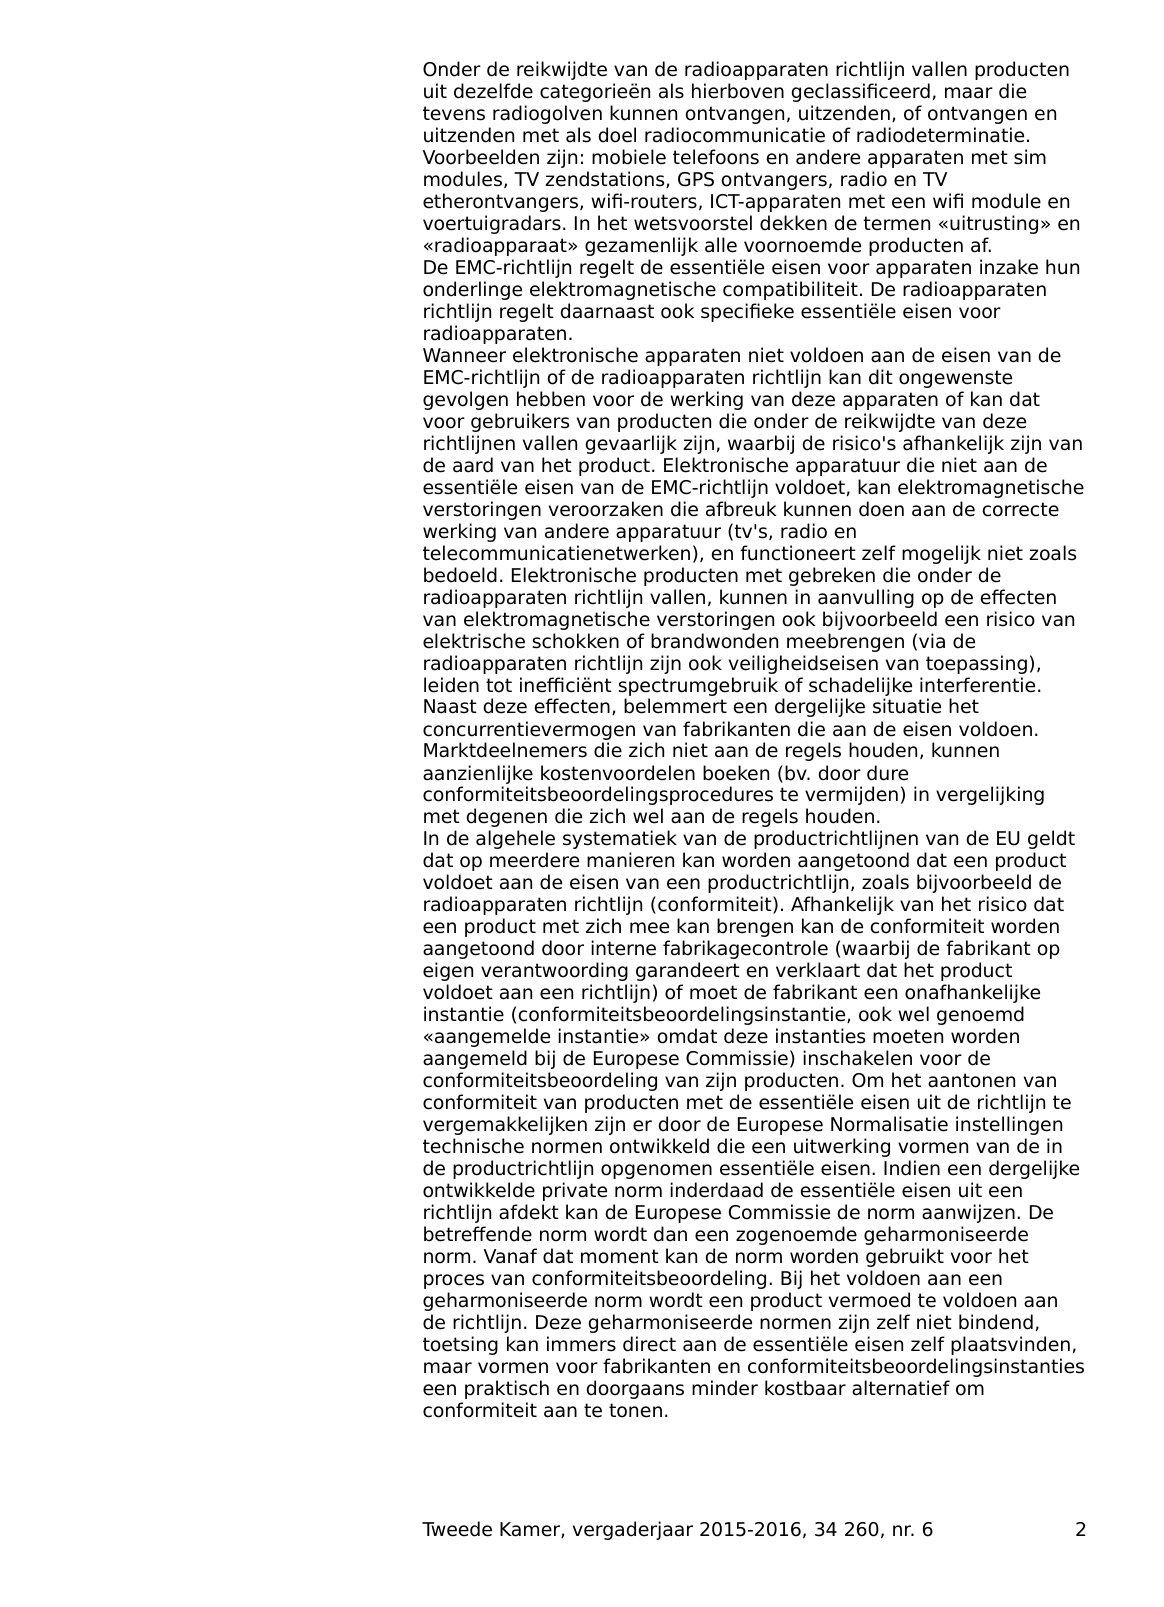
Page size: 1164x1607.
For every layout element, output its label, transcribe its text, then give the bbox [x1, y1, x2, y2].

text De EMC-richtlijn regelt de essentiële eisen voor apparaten inzake hun onderlinge elektromagnetische compatibiliteit. De radioapparaten richtlijn regelt daarnaast ook specifieke essentiële eisen voor radioapparaten. [422, 257, 1087, 345]
text Wanneer elektronische apparaten niet voldoen aan de eisen van de EMC-richtlijn of de radioapparaten richtlijn kan dit ongewenste gevolgen hebben voor de werking van deze apparaten of kan dat voor gebruikers van producten die onder de reikwijdte van deze richtlijnen vallen gevaarlijk zijn, waarbij de risico's afhankelijk zijn van de aard van het product. Elektronische apparatuur die niet aan de essentiële eisen van de EMC-richtlijn voldoet, kan elektromagnetische verstoringen veroorzaken die afbreuk kunnen doen aan de correcte werking van andere apparatuur (tv's, radio en telecommunicatienetwerken), en functioneert zelf mogelijk niet zoals bedoeld. Elektronische producten met gebreken die onder de radioapparaten richtlijn vallen, kunnen in aanvulling op de effecten van elektromagnetische verstoringen ook bijvoorbeeld een risico van elektrische schokken of brandwonden meebrengen (via de radioapparaten richtlijn zijn ook veiligheidseisen van toepassing), leiden tot inefficiënt spectrumgebruik of schadelijke interferentie. Naast deze effecten, belemmert een dergelijke situatie het concurrentievermogen van fabrikanten die aan de eisen voldoen. Marktdeelnemers die zich niet aan de regels houden, kunnen aanzienlijke kostenvoordelen boeken (bv. door dure conformiteitsbeoordelingsprocedures te vermijden) in vergelijking met degenen die zich wel aan de regels houden. [422, 345, 1087, 828]
text Onder de reikwijdte van de radioapparaten richtlijn vallen producten uit dezelfde categorieën als hierboven geclassificeerd, maar die tevens radiogolven kunnen ontvangen, uitzenden, of ontvangen en uitzenden met als doel radiocommunicatie of radiodeterminatie. Voorbeelden zijn: mobiele telefoons en andere apparaten met sim modules, TV zendstations, GPS ontvangers, radio en TV etherontvangers, wifi-routers, ICT-apparaten met een wifi module en voertuigradars. In het wetsvoorstel dekken de termen «uitrusting» en «radioapparaat» gezamenlijk alle voornoemde producten af. [422, 59, 1087, 257]
text In de algehele systematiek van de productrichtlijnen van de EU geldt dat op meerdere manieren kan worden aangetoond dat een product voldoet aan de eisen van een productrichtlijn, zoals bijvoorbeeld de radioapparaten richtlijn (conformiteit). Afhankelijk van het risico dat een product met zich mee kan brengen kan de conformiteit worden aangetoond door interne fabrikagecontrole (waarbij de fabrikant op eigen verantwoording garandeert en verklaart dat het product voldoet aan een richtlijn) of moet de fabrikant een onafhankelijke instantie (conformiteitsbeoordelingsinstantie, ook wel genoemd «aangemelde instantie» omdat deze instanties moeten worden aangemeld bij de Europese Commissie) inschakelen voor de conformiteitsbeoordeling van zijn producten. Om het aantonen van conformiteit van producten met de essentiële eisen uit de richtlijn te vergemakkelijken zijn er door de Europese Normalisatie instellingen technische normen ontwikkeld die een uitwerking vormen van de in de productrichtlijn opgenomen essentiële eisen. Indien een dergelijke ontwikkelde private norm inderdaad de essentiële eisen uit een richtlijn afdekt kan de Europese Commissie de norm aanwijzen. De betreffende norm wordt dan een zogenoemde geharmoniseerde norm. Vanaf dat moment kan de norm worden gebruikt voor het proces van conformiteitsbeoordeling. Bij het voldoen aan een geharmoniseerde norm wordt een product vermoed te voldoen aan de richtlijn. Deze geharmoniseerde normen zijn zelf niet bindend, toetsing kan immers direct aan de essentiële eisen zelf plaatsvinden, maar vormen voor fabrikanten en conformiteitsbeoordelingsinstanties een praktisch en doorgaans minder kostbaar alternatief om conformiteit aan te tonen. [422, 828, 1087, 1422]
